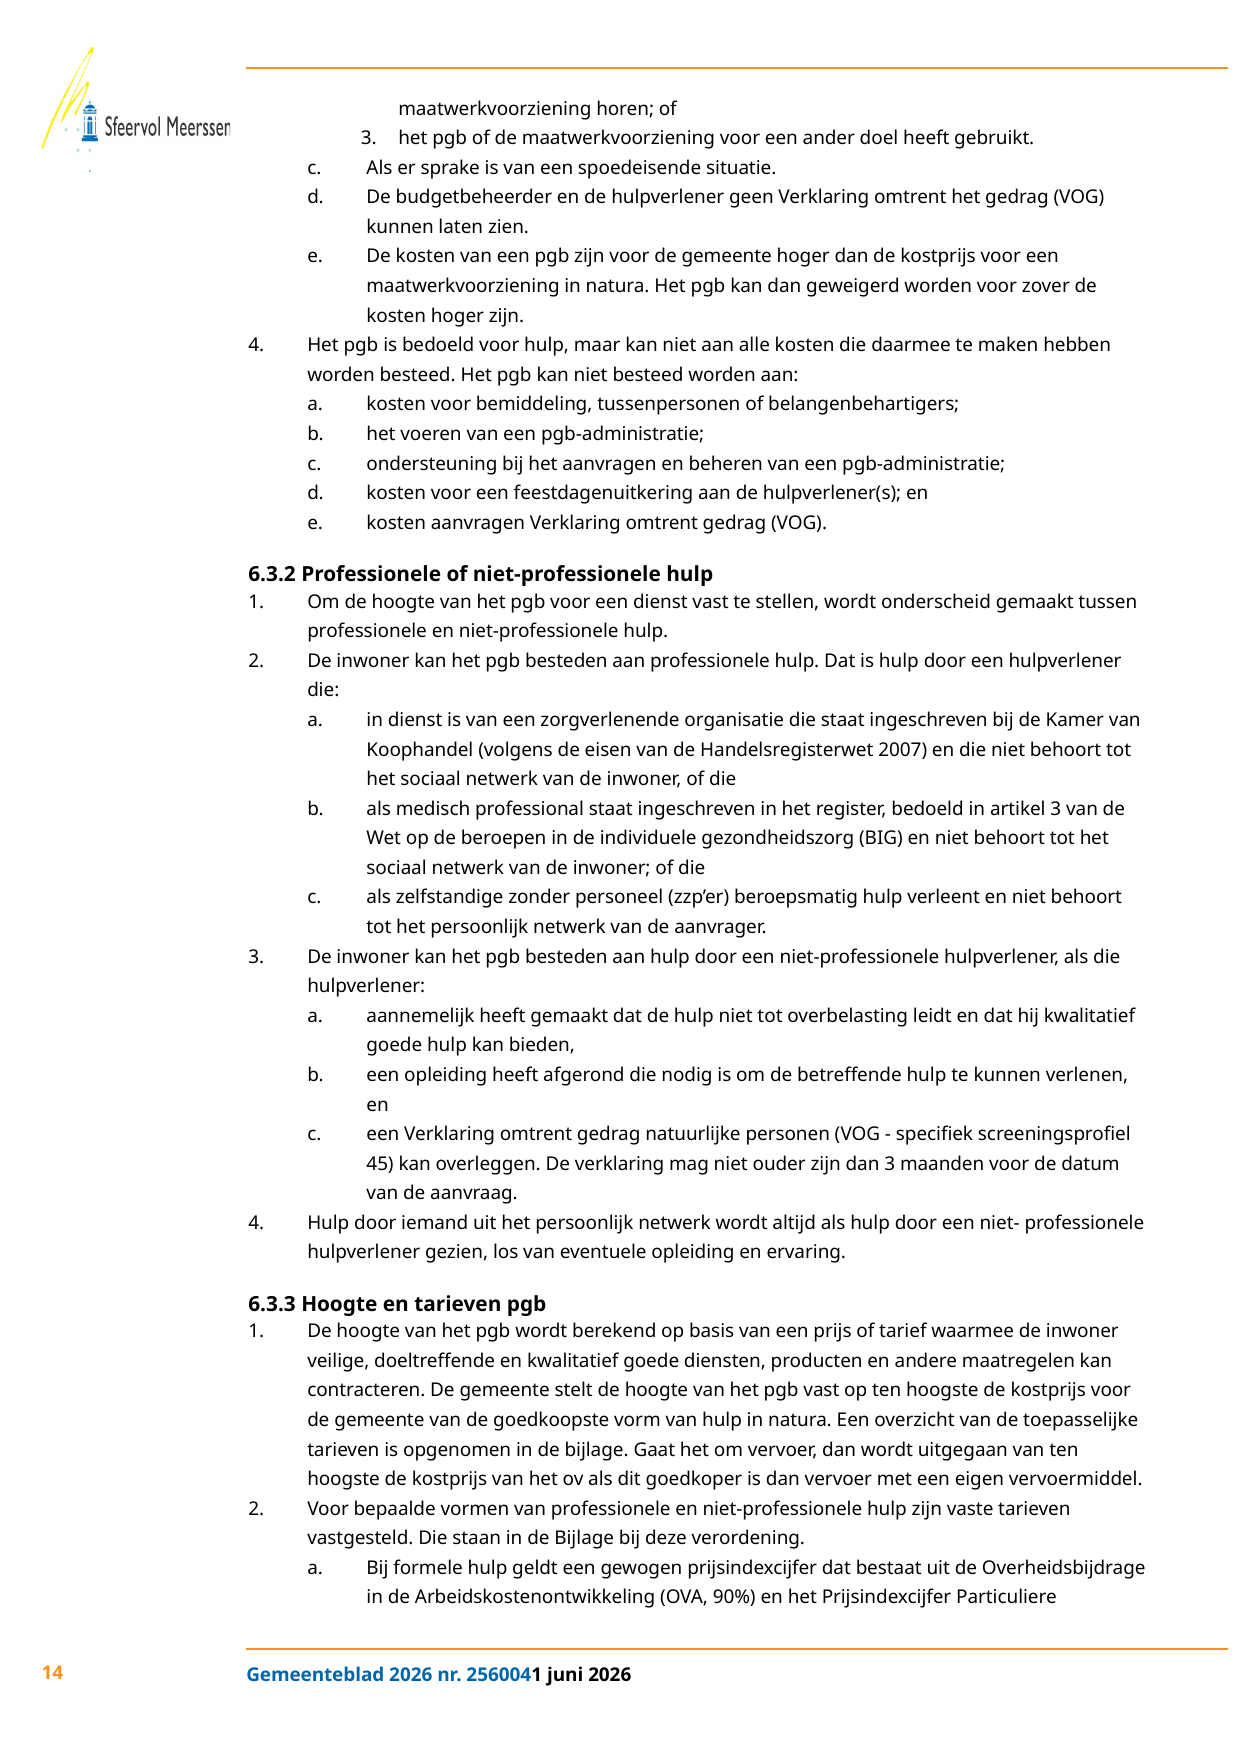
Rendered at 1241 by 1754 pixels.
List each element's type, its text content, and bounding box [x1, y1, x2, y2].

list kosten voor een feestdagenuitkering aan de hulpverlener(s); en [307, 479, 1152, 505]
list Bij formele hulp geldt een gewogen prijsindexcijfer dat bestaat uit de Overheidsbijdrage in de Arbeidskostenontwikkeling (OVA, 90%) en het Prijsindexcijfer Particuliere [307, 1554, 1152, 1609]
picture [41, 47, 231, 172]
list een opleiding heeft afgerond die nodig is om de betreffende hulp te kunnen verlenen, en [307, 1061, 1152, 1116]
list als zelfstandige zonder personeel (zzp’er) beroepsmatig hulp verleent en niet behoort tot het persoonlijk netwerk van de aanvrager. [307, 884, 1152, 939]
list het pgb of de maatwerkvoorziening voor een ander doel heeft gebruikt. [361, 124, 1152, 150]
list Om de hoogte van het pgb voor een dienst vast te stellen, wordt onderscheid gemaakt tussen professionele en niet-professionele hulp. [248, 588, 1152, 643]
list De kosten van een pgb zijn voor de gemeente hoger dan de kostprijs voor een maatwerkvoorziening in natura. Het pgb kan dan geweigerd worden voor zover de kosten hoger zijn. [307, 243, 1152, 328]
list Het pgb is bedoeld voor hulp, maar kan niet aan alle kosten die daarmee te maken hebben worden besteed. Het pgb kan niet besteed worden aan: [248, 331, 1152, 387]
list Voor bepaalde vormen van professionele en niet-professionele hulp zijn vaste tarieven vastgesteld. Die staan in de Bijlage bij deze verordening. [248, 1495, 1152, 1550]
list als medisch professional staat ingeschreven in het register, bedoeld in artikel 3 van de Wet op de beroepen in de individuele gezondheidszorg (BIG) en niet behoort tot het sociaal netwerk van de inwoner; of die [307, 795, 1152, 880]
list De inwoner kan het pgb besteden aan professionele hulp. Dat is hulp door een hulpverlener die: [248, 647, 1152, 702]
list De budgetbeheerder en de hulpverlener geen Verklaring omtrent het gedrag (VOG) kunnen laten zien. [307, 183, 1152, 239]
text 6.3.3 Hoogte en tarieven pgb [248, 1289, 1152, 1317]
list Als er sprake is van een spoedeisende situatie. [307, 154, 1152, 180]
text 6.3.2 Professionele of niet-professionele hulp [248, 559, 1152, 588]
list een Verklaring omtrent gedrag natuurlijke personen (VOG - specifiek screeningsprofiel 45) kan overleggen. De verklaring mag niet ouder zijn dan 3 maanden voor de datum van de aanvraag. [307, 1120, 1152, 1205]
list het voeren van een pgb-administratie; [307, 420, 1152, 446]
list in dienst is van een zorgverlenende organisatie die staat ingeschreven bij de Kamer van Koophandel (volgens de eisen van de Handelsregisterwet 2007) en die niet behoort tot het sociaal netwerk van de inwoner, of die [307, 706, 1152, 791]
list maatwerkvoorziening horen; of [361, 95, 1152, 121]
list kosten aanvragen Verklaring omtrent gedrag (VOG). [307, 509, 1152, 535]
list aannemelijk heeft gemaakt dat de hulp niet tot overbelasting leidt en dat hij kwalitatief goede hulp kan bieden, [307, 1002, 1152, 1057]
list ondersteuning bij het aanvragen en beheren van een pgb-administratie; [307, 450, 1152, 476]
list kosten voor bemiddeling, tussenpersonen of belangenbehartigers; [307, 391, 1152, 416]
list Hulp door iemand uit het persoonlijk netwerk wordt altijd als hulp door een niet- professionele hulpverlener gezien, los van eventuele opleiding en ervaring. [248, 1209, 1152, 1264]
list De inwoner kan het pgb besteden aan hulp door een niet-professionele hulpverlener, als die hulpverlener: [248, 943, 1152, 998]
list De hoogte van het pgb wordt berekend op basis van een prijs of tarief waarmee de inwoner veilige, doeltreffende en kwalitatief goede diensten, producten en andere maatregelen kan contracteren. De gemeente stelt de hoogte van het pgb vast op ten hoogste de kostprijs voor de gemeente van de goedkoopste vorm van hulp in natura. Een overzicht van de toepasselijke tarieven is opgenomen in de bijlage. Gaat het om vervoer, dan wordt uitgegaan van ten hoogste de kostprijs van het ov als dit goedkoper is dan vervoer met een eigen vervoermiddel. [248, 1317, 1152, 1491]
